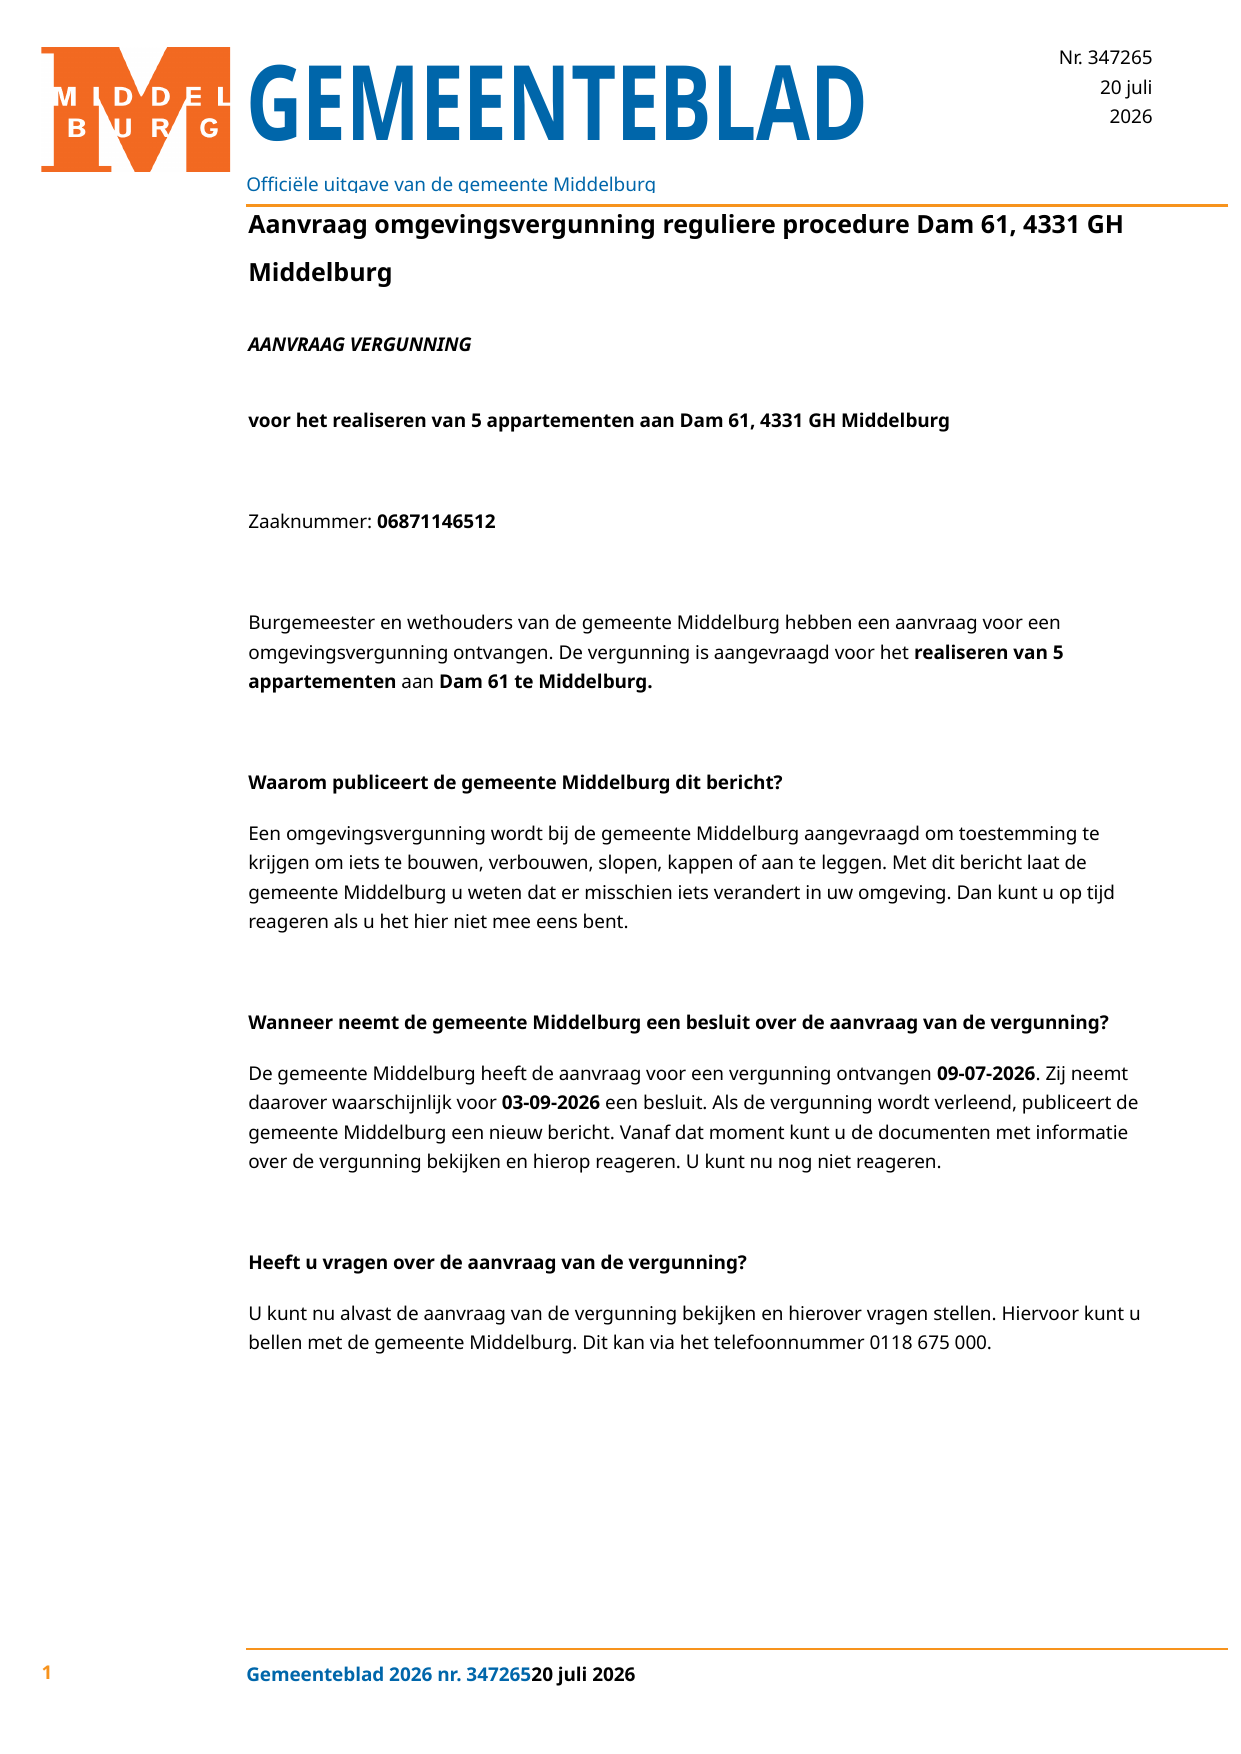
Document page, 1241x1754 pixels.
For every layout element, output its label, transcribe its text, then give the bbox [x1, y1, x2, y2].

text Een omgevingsvergunning wordt bij de gemeente Middelburg aangevraagd om toestemming te krijgen om iets te bouwen, verbouwen, slopen, kappen of aan te leggen. Met dit bericht laat de gemeente Middelburg u weten dat er misschien iets verandert in uw omgeving. Dan kunt u op tijd reageren als u het hier niet mee eens bent. [248, 820, 1152, 934]
text Heeft u vragen over de aanvraag van de vergunning? [248, 1249, 1152, 1275]
text Zaaknummer: 06871146512 [248, 508, 1152, 534]
text Aanvraag omgevingsvergunning reguliere procedure Dam 61, 4331 GH Middelburg [248, 207, 1152, 288]
text Waarom publiceert de gemeente Middelburg dit bericht? [248, 769, 1152, 795]
text voor het realiseren van 5 appartementen aan Dam 61, 4331 GH Middelburg [248, 408, 1152, 433]
text U kunt nu alvast de aanvraag van de vergunning bekijken en hierover vragen stellen. Hiervoor kunt u bellen met de gemeente Middelburg. Dit kan via het telefoonnummer 0118 675 000. [248, 1300, 1152, 1355]
text AANVRAAG VERGUNNING [248, 331, 1152, 357]
text Wanneer neemt de gemeente Middelburg een besluit over de aanvraag van de vergunning? [248, 1009, 1152, 1035]
text De gemeente Middelburg heeft de aanvraag voor een vergunning ontvangen 09-07-2026. Zij neemt daarover waarschijnlijk voor 03-09-2026 een besluit. Als de vergunning wordt verleend, publiceert de gemeente Middelburg een nieuw bericht. Vanaf dat moment kunt u de documenten met informatie over de vergunning bekijken en hierop reageren. U kunt nu nog niet reageren. [248, 1060, 1152, 1174]
text Burgemeester en wethouders van de gemeente Middelburg hebben een aanvraag voor een omgevingsvergunning ontvangen. De vergunning is aangevraagd voor het realiseren van 5 appartementen aan Dam 61 te Middelburg. [248, 609, 1152, 694]
picture [41, 47, 231, 172]
